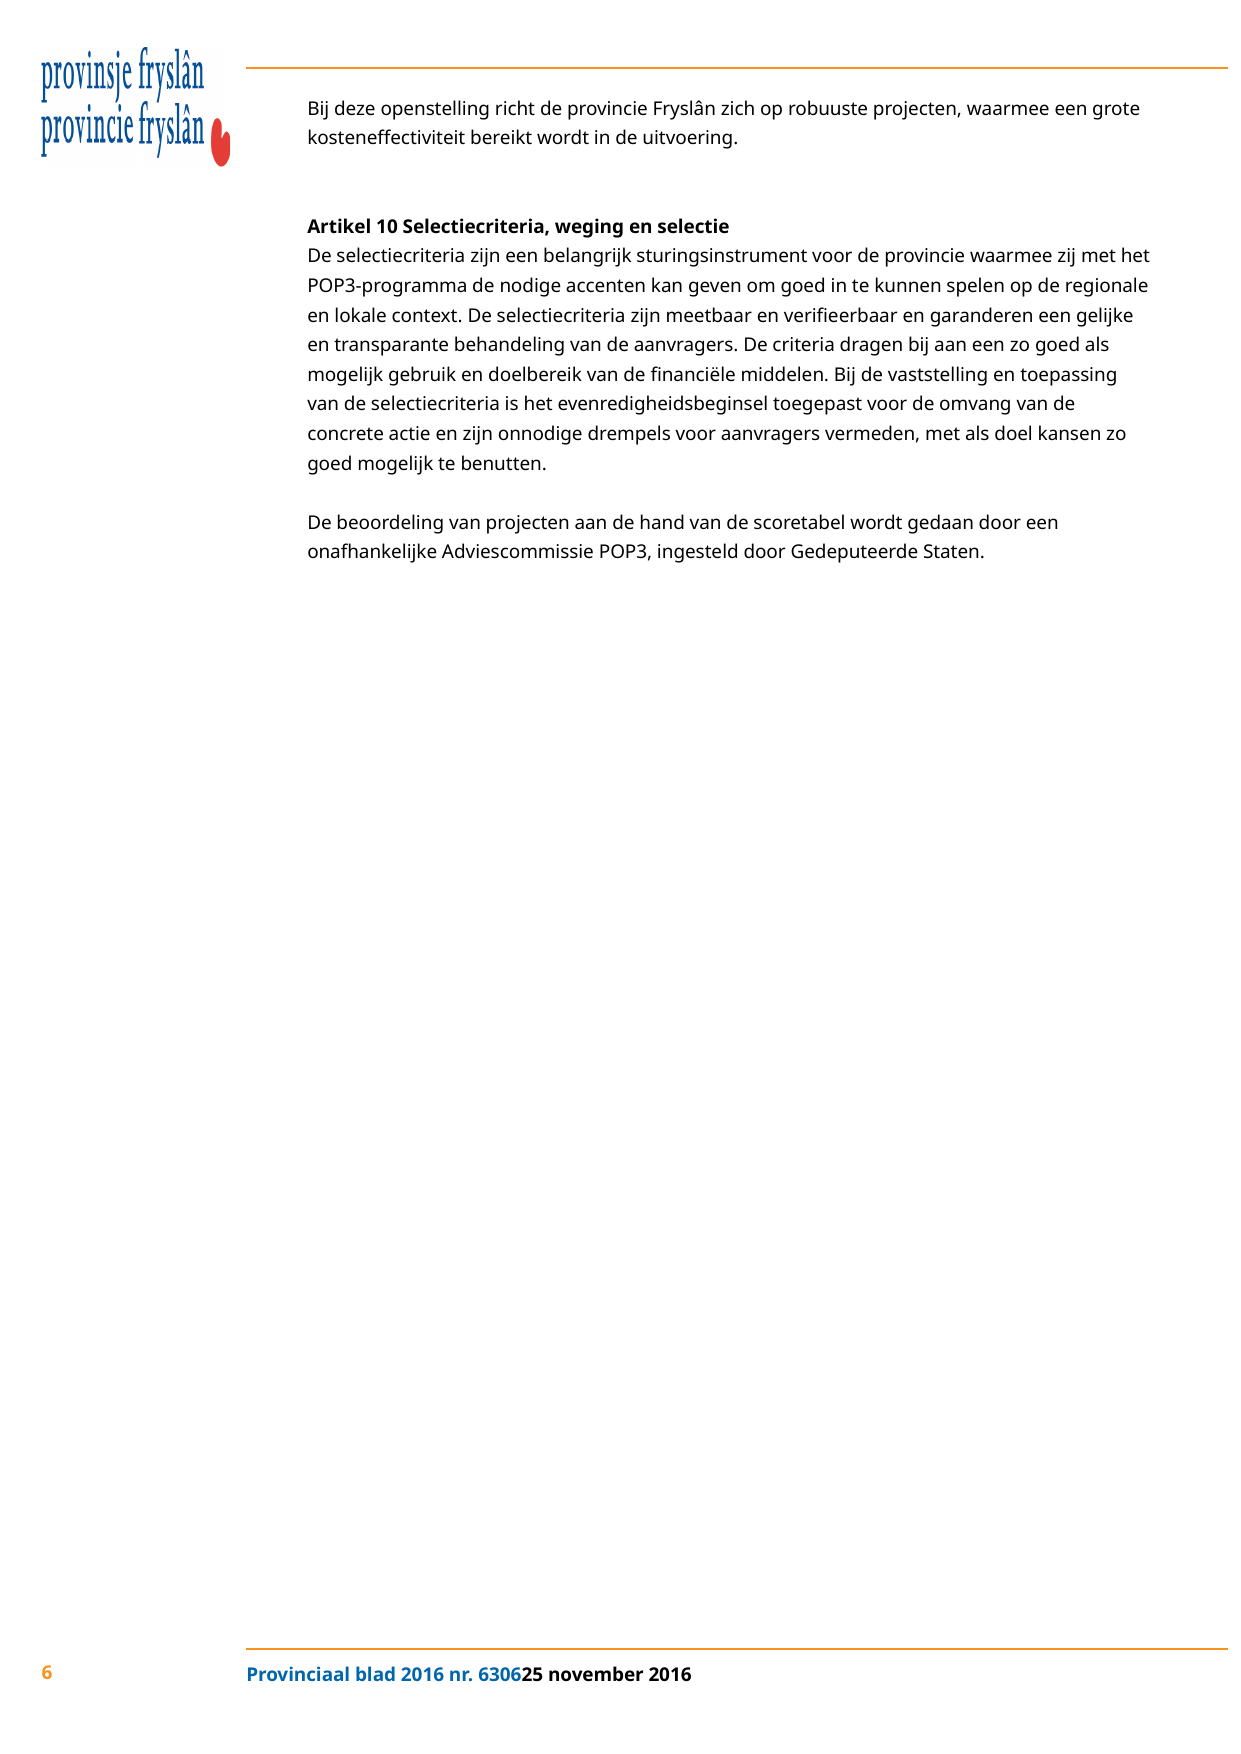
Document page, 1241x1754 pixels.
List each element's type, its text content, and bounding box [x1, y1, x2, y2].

list Artikel 10 Selectiecriteria, weging en selectie [248, 213, 1152, 239]
picture [41, 47, 231, 172]
list De selectiecriteria zijn een belangrijk sturingsinstrument voor de provincie waarmee zij met het POP3-programma de nodige accenten kan geven om goed in te kunnen spelen op de regionale en lokale context. De selectiecriteria zijn meetbaar en verifieerbaar en garanderen een gelijke en transparante behandeling van de aanvragers. De criteria dragen bij aan een zo goed als mogelijk gebruik en doelbereik van de financiële middelen. Bij de vaststelling en toepassing van de selectiecriteria is het evenredigheidsbeginsel toegepast voor de omvang van de concrete actie en zijn onnodige drempels voor aanvragers vermeden, met als doel kansen zo goed mogelijk te benutten. [248, 243, 1152, 476]
list De beoordeling van projecten aan de hand van de scoretabel wordt gedaan door een onafhankelijke Adviescommissie POP3, ingesteld door Gedeputeerde Staten. [248, 509, 1152, 564]
list Bij deze openstelling richt de provincie Fryslân zich op robuuste projecten, waarmee een grote kosteneffectiviteit bereikt wordt in de uitvoering. [248, 95, 1152, 150]
